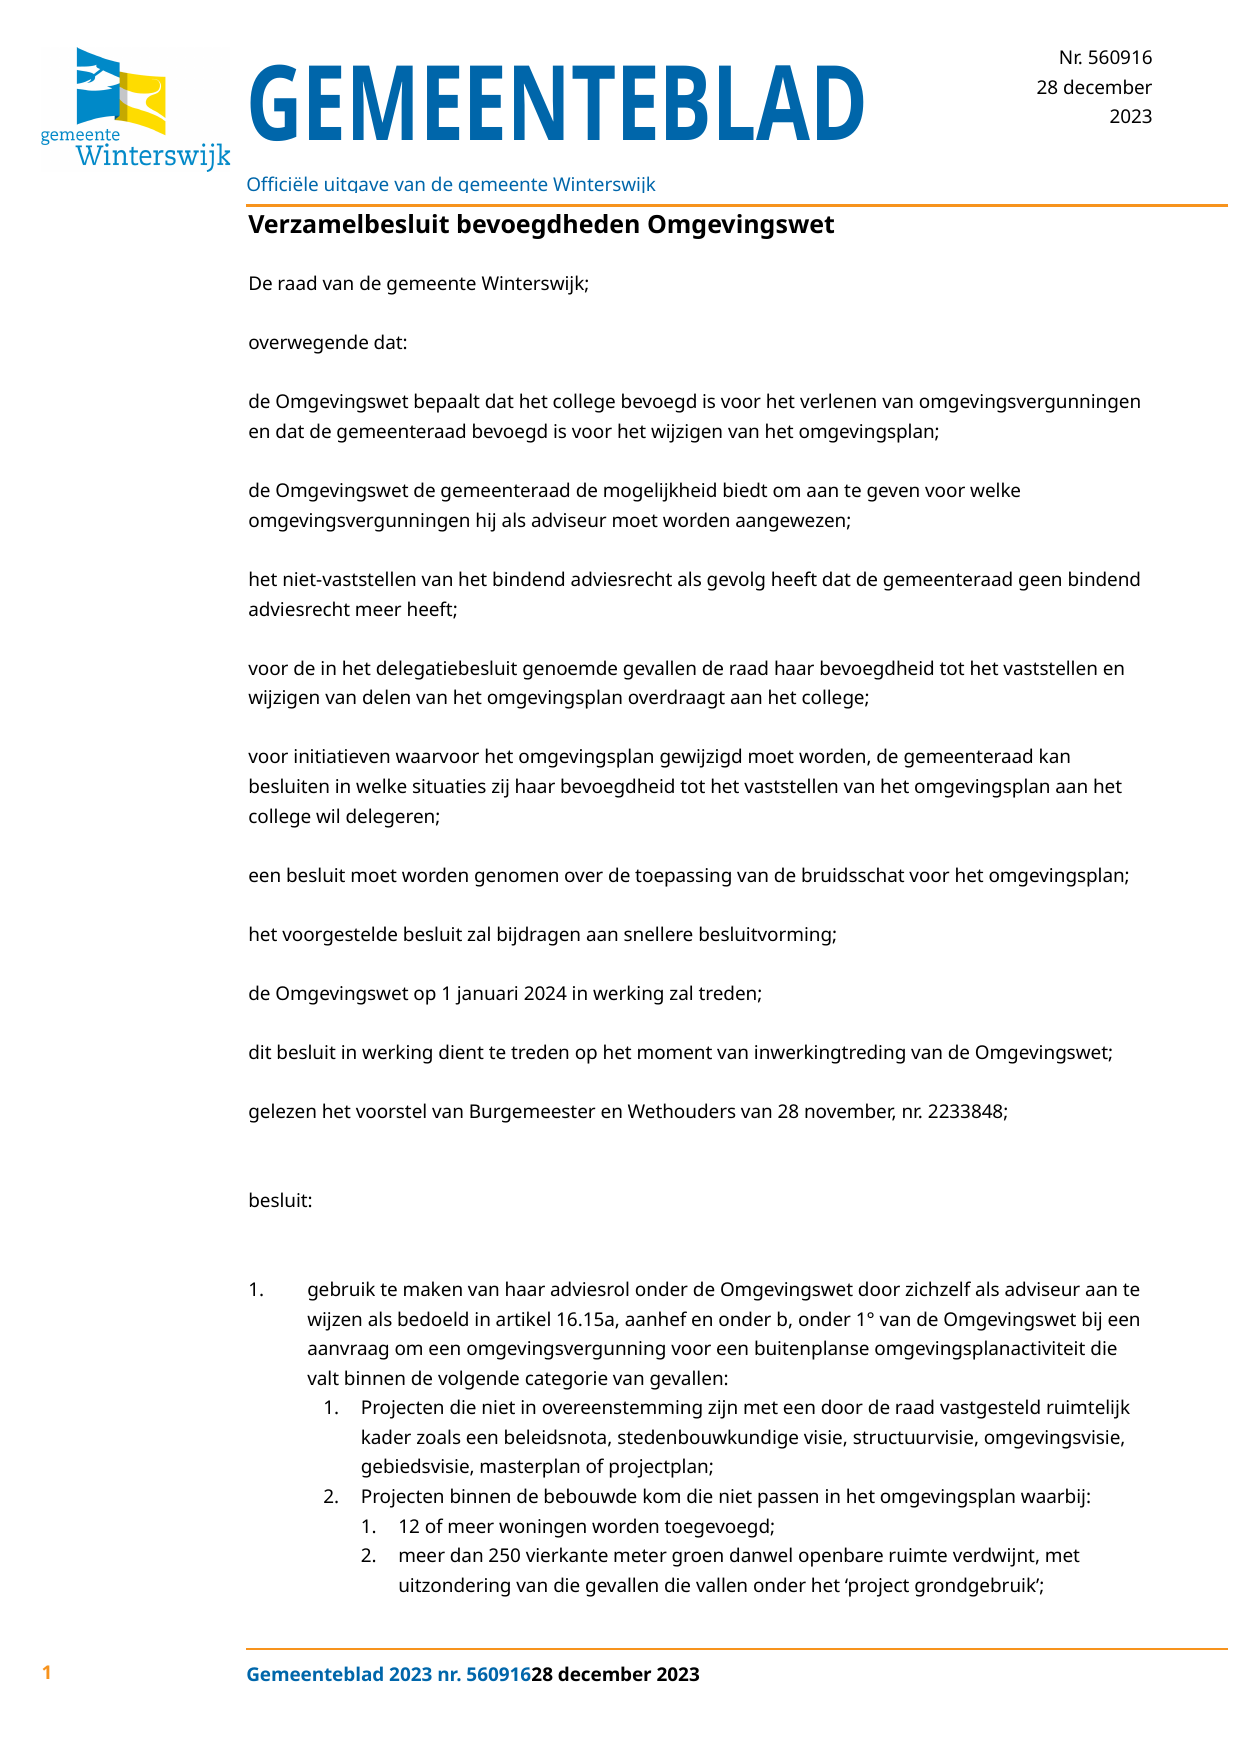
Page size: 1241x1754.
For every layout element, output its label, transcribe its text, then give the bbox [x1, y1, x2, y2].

list gebruik te maken van haar adviesrol onder de Omgevingswet door zichzelf als adviseur aan te wijzen als bedoeld in artikel 16.15a, aanhef en onder b, onder 1° van de Omgevingswet bij een aanvraag om een omgevingsvergunning voor een buitenplanse omgevingsplanactiviteit die valt binnen de volgende categorie van gevallen: [248, 1276, 1152, 1391]
list Projecten die niet in overeenstemming zijn met een door de raad vastgesteld ruimtelijk kader zoals een beleidsnota, stedenbouwkundige visie, structuurvisie, omgevingsvisie, gebiedsvisie, masterplan of projectplan; [323, 1394, 1152, 1479]
list 12 of meer woningen worden toegevoegd; [361, 1513, 1152, 1538]
text overwegende dat: [248, 329, 1152, 355]
text besluit: [248, 1187, 1152, 1213]
text voor de in het delegatiebesluit genoemde gevallen de raad haar bevoegdheid tot het vaststellen en wijzigen van delen van het omgevingsplan overdraagt aan het college; [248, 655, 1152, 710]
text de Omgevingswet bepaalt dat het college bevoegd is voor het verlenen van omgevingsvergunningen en dat de gemeenteraad bevoegd is voor het wijzigen van het omgevingsplan; [248, 389, 1152, 444]
text de Omgevingswet de gemeenteraad de mogelijkheid biedt om aan te geven voor welke omgevingsvergunningen hij als adviseur moet worden aangewezen; [248, 477, 1152, 533]
text het niet-vaststellen van het bindend adviesrecht als gevolg heeft dat de gemeenteraad geen bindend adviesrecht meer heeft; [248, 566, 1152, 621]
list meer dan 250 vierkante meter groen danwel openbare ruimte verdwijnt, met uitzondering van die gevallen die vallen onder het ‘project grondgebruik’; [361, 1542, 1152, 1598]
list Projecten binnen de bebouwde kom die niet passen in het omgevingsplan waarbij: [323, 1483, 1152, 1509]
text De raad van de gemeente Winterswijk; [248, 270, 1152, 296]
text een besluit moet worden genomen over de toepassing van de bruidsschat voor het omgevingsplan; [248, 862, 1152, 888]
text gelezen het voorstel van Burgemeester en Wethouders van 28 november, nr. 2233848; [248, 1099, 1152, 1124]
text Verzamelbesluit bevoegdheden Omgevingswet [248, 207, 1152, 241]
picture [41, 47, 231, 172]
text dit besluit in werking dient te treden op het moment van inwerkingtreding van de Omgevingswet; [248, 1039, 1152, 1065]
text de Omgevingswet op 1 januari 2024 in werking zal treden; [248, 980, 1152, 1006]
text voor initiatieven waarvoor het omgevingsplan gewijzigd moet worden, de gemeenteraad kan besluiten in welke situaties zij haar bevoegdheid tot het vaststellen van het omgevingsplan aan het college wil delegeren; [248, 744, 1152, 828]
text het voorgestelde besluit zal bijdragen aan snellere besluitvorming; [248, 921, 1152, 947]
picture [225, 153, 231, 162]
